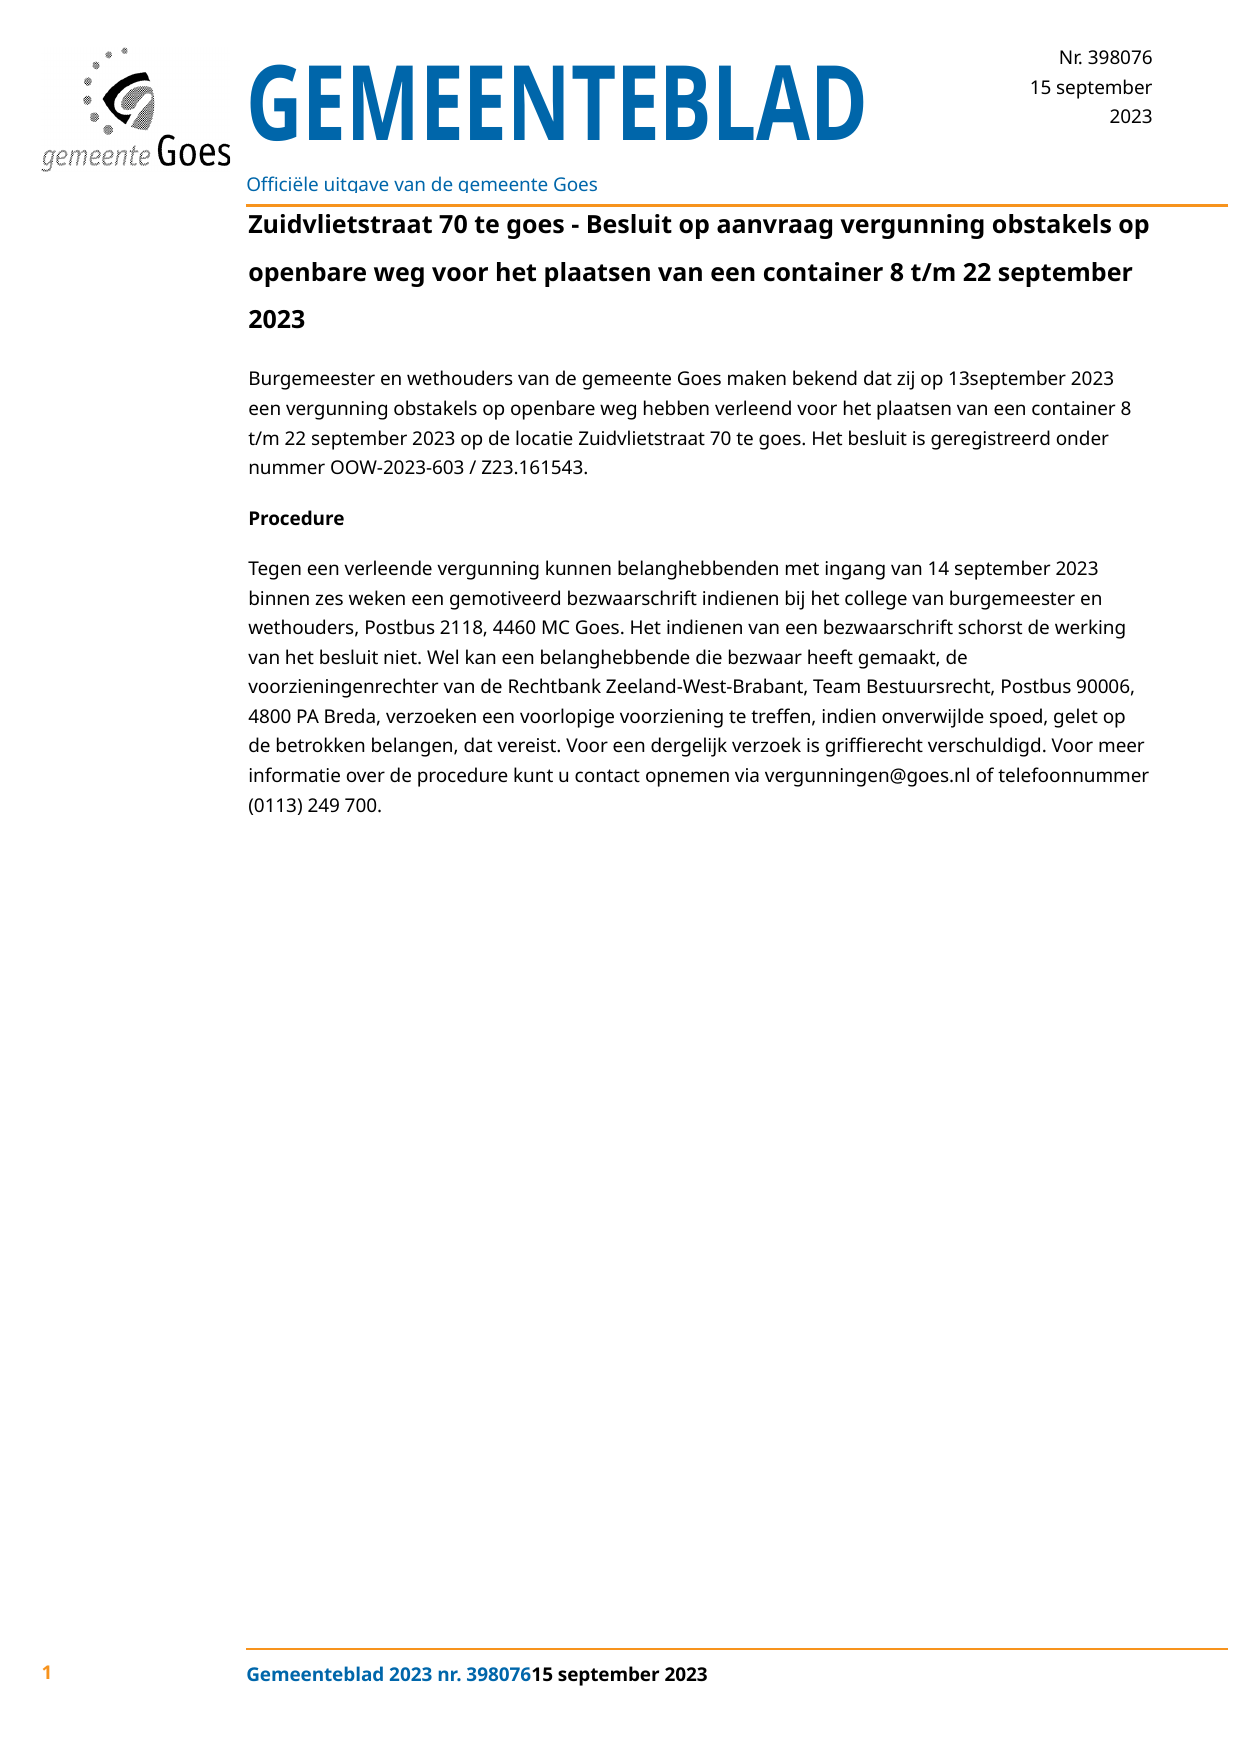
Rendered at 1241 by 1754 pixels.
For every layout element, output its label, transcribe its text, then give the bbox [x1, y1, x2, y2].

picture [41, 47, 231, 172]
text Burgemeester en wethouders van de gemeente Goes maken bekend dat zij op 13september 2023 een vergunning obstakels op openbare weg hebben verleend voor het plaatsen van een container 8 t/m 22 september 2023 op de locatie Zuidvlietstraat 70 te goes. Het besluit is geregistreerd onder nummer OOW-2023-603 / Z23.161543. [248, 366, 1152, 480]
text Tegen een verleende vergunning kunnen belanghebbenden met ingang van 14 september 2023 binnen zes weken een gemotiveerd bezwaarschrift indienen bij het college van burgemeester en wethouders, Postbus 2118, 4460 MC Goes. Het indienen van een bezwaarschrift schorst de werking van het besluit niet. Wel kan een belanghebbende die bezwaar heeft gemaakt, de voorzieningenrechter van de Rechtbank Zeeland-West-Brabant, Team Bestuursrecht, Postbus 90006, 4800 PA Breda, verzoeken een voorlopige voorziening te treffen, indien onverwijlde spoed, gelet op de betrokken belangen, dat vereist. Voor een dergelijk verzoek is griffierecht verschuldigd. Voor meer informatie over de procedure kunt u contact opnemen via vergunningen@goes.nl of telefoonnummer (0113) 249 700. [248, 555, 1152, 817]
text Procedure [248, 505, 1152, 530]
text Zuidvlietstraat 70 te goes - Besluit op aanvraag vergunning obstakels op openbare weg voor het plaatsen van een container 8 t/m 22 september 2023 [248, 207, 1152, 336]
